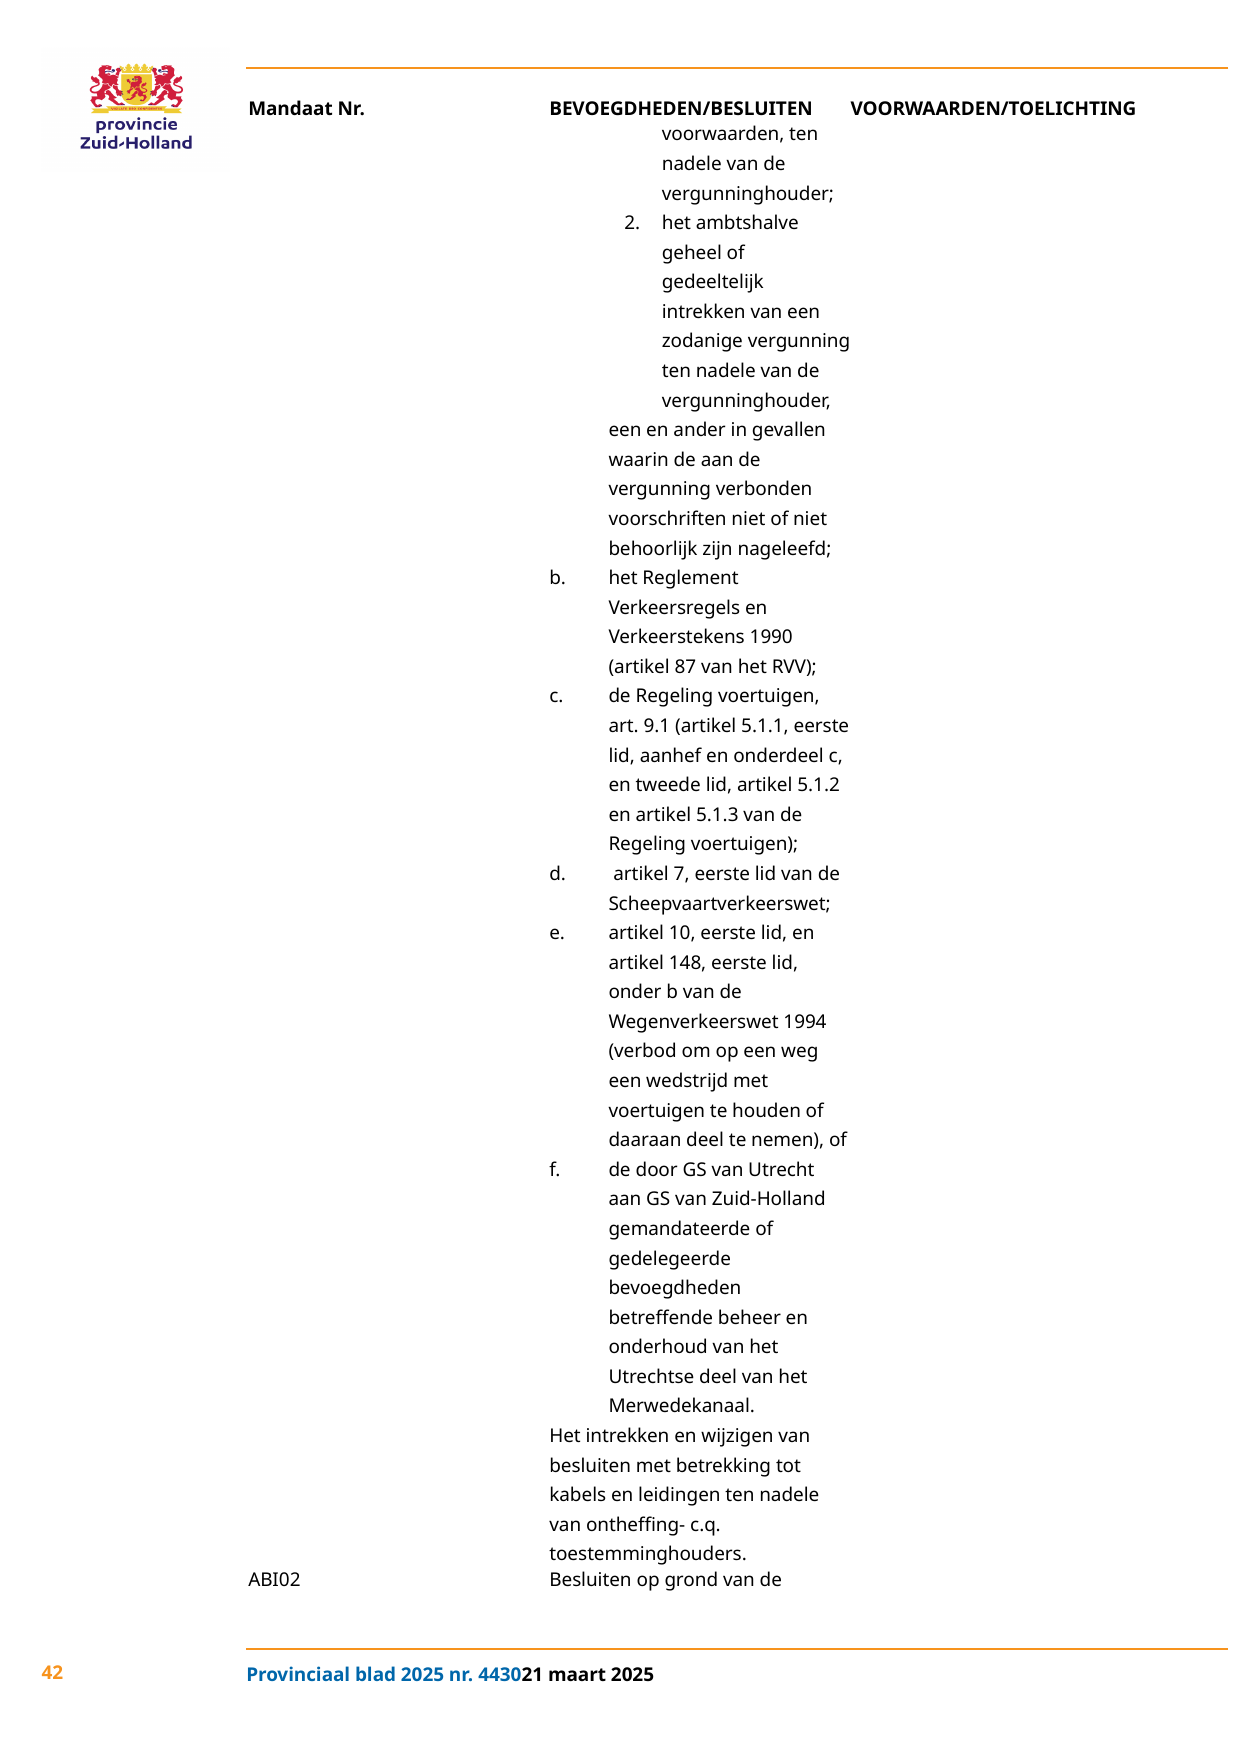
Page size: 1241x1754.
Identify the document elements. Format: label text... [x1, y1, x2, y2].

table_cell [850, 121, 1152, 1566]
table_header Mandaat Nr. [248, 95, 549, 121]
table_cell [248, 121, 549, 1566]
table_cell ABI02 [248, 1566, 549, 1592]
table_header VOORWAARDEN/TOELICHTING [850, 95, 1152, 121]
table_cell [850, 1566, 1152, 1592]
table_cell voorwaarden, ten nadele van de vergunninghouder; het ambtshalve geheel of gedeeltelijk intrekken van een zodanige vergunning ten nadele van de vergunninghouder, een en ander in gevallen waarin de aan de vergunning verbonden voorschriften niet of niet behoorlijk zijn nageleefd; het Reglement Verkeersregels en Verkeerstekens 1990 (artikel 87 van het RVV); de Regeling voertuigen, art. 9.1 (artikel 5.1.1, eerste lid, aanhef en onderdeel c, en tweede lid, artikel 5.1.2 en artikel 5.1.3 van de Regeling voertuigen); artikel 7, eerste lid van de Scheepvaartverkeerswet; artikel 10, eerste lid, en artikel 148, eerste lid, onder b van de Wegenverkeerswet 1994 (verbod om op een weg een wedstrijd met voertuigen te houden of daaraan deel te nemen), of de door GS van Utrecht aan GS van Zuid-Holland gemandateerde of gedelegeerde bevoegdheden betreffende beheer en onderhoud van het Utrechtse deel van het Merwedekanaal. Het intrekken en wijzigen van besluiten met betrekking tot kabels en leidingen ten nadele van ontheffing- c.q. toestemminghouders. [549, 121, 850, 1566]
picture [41, 47, 231, 172]
table_header BEVOEGDHEDEN/BESLUITEN [549, 95, 850, 121]
